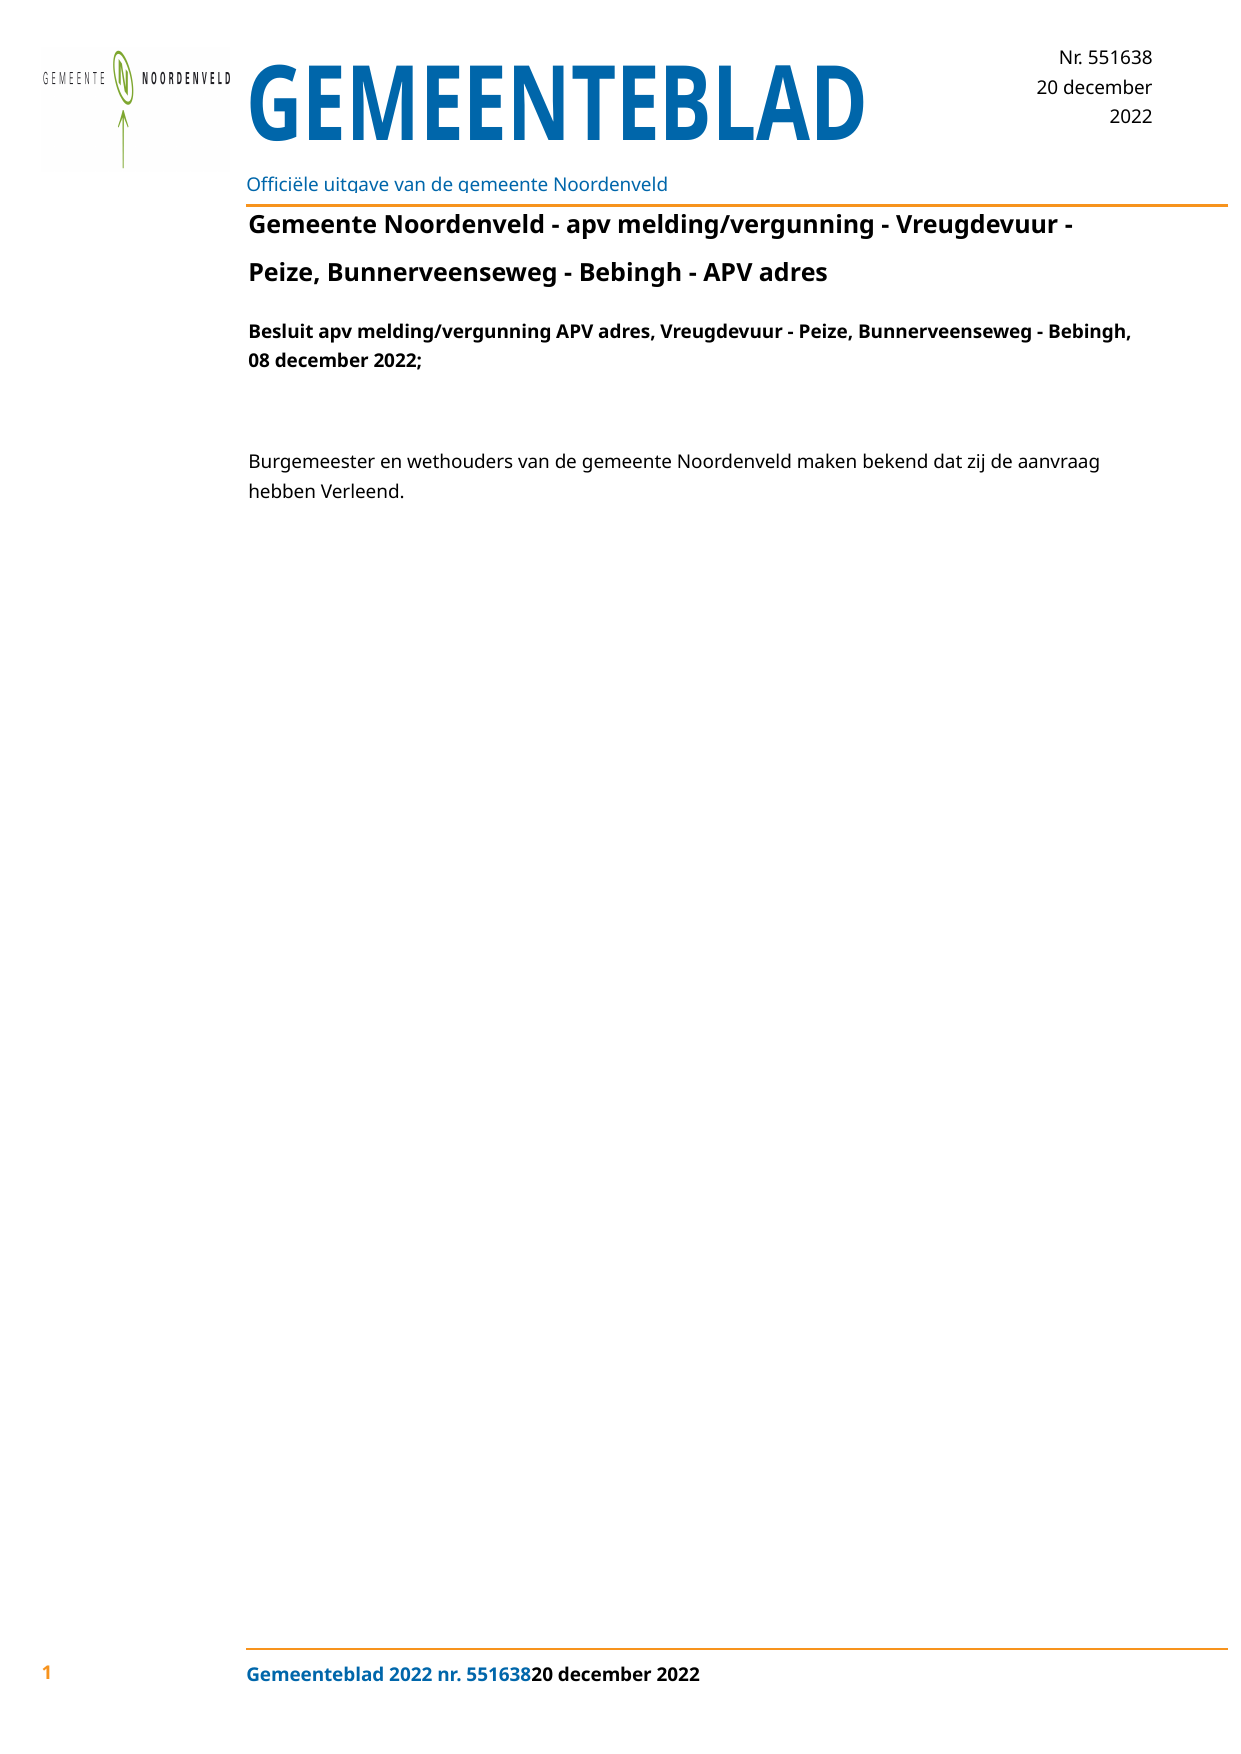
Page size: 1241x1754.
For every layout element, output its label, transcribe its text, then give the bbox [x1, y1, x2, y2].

text Gemeente Noordenveld - apv melding/vergunning - Vreugdevuur - Peize, Bunnerveenseweg - Bebingh - APV adres [248, 207, 1152, 288]
picture [41, 47, 231, 172]
text Besluit apv melding/vergunning APV adres, Vreugdevuur - Peize, Bunnerveenseweg - Bebingh, 08 december 2022; [248, 318, 1152, 373]
text Burgemeester en wethouders van de gemeente Noordenveld maken bekend dat zij de aanvraag hebben Verleend. [248, 448, 1152, 504]
